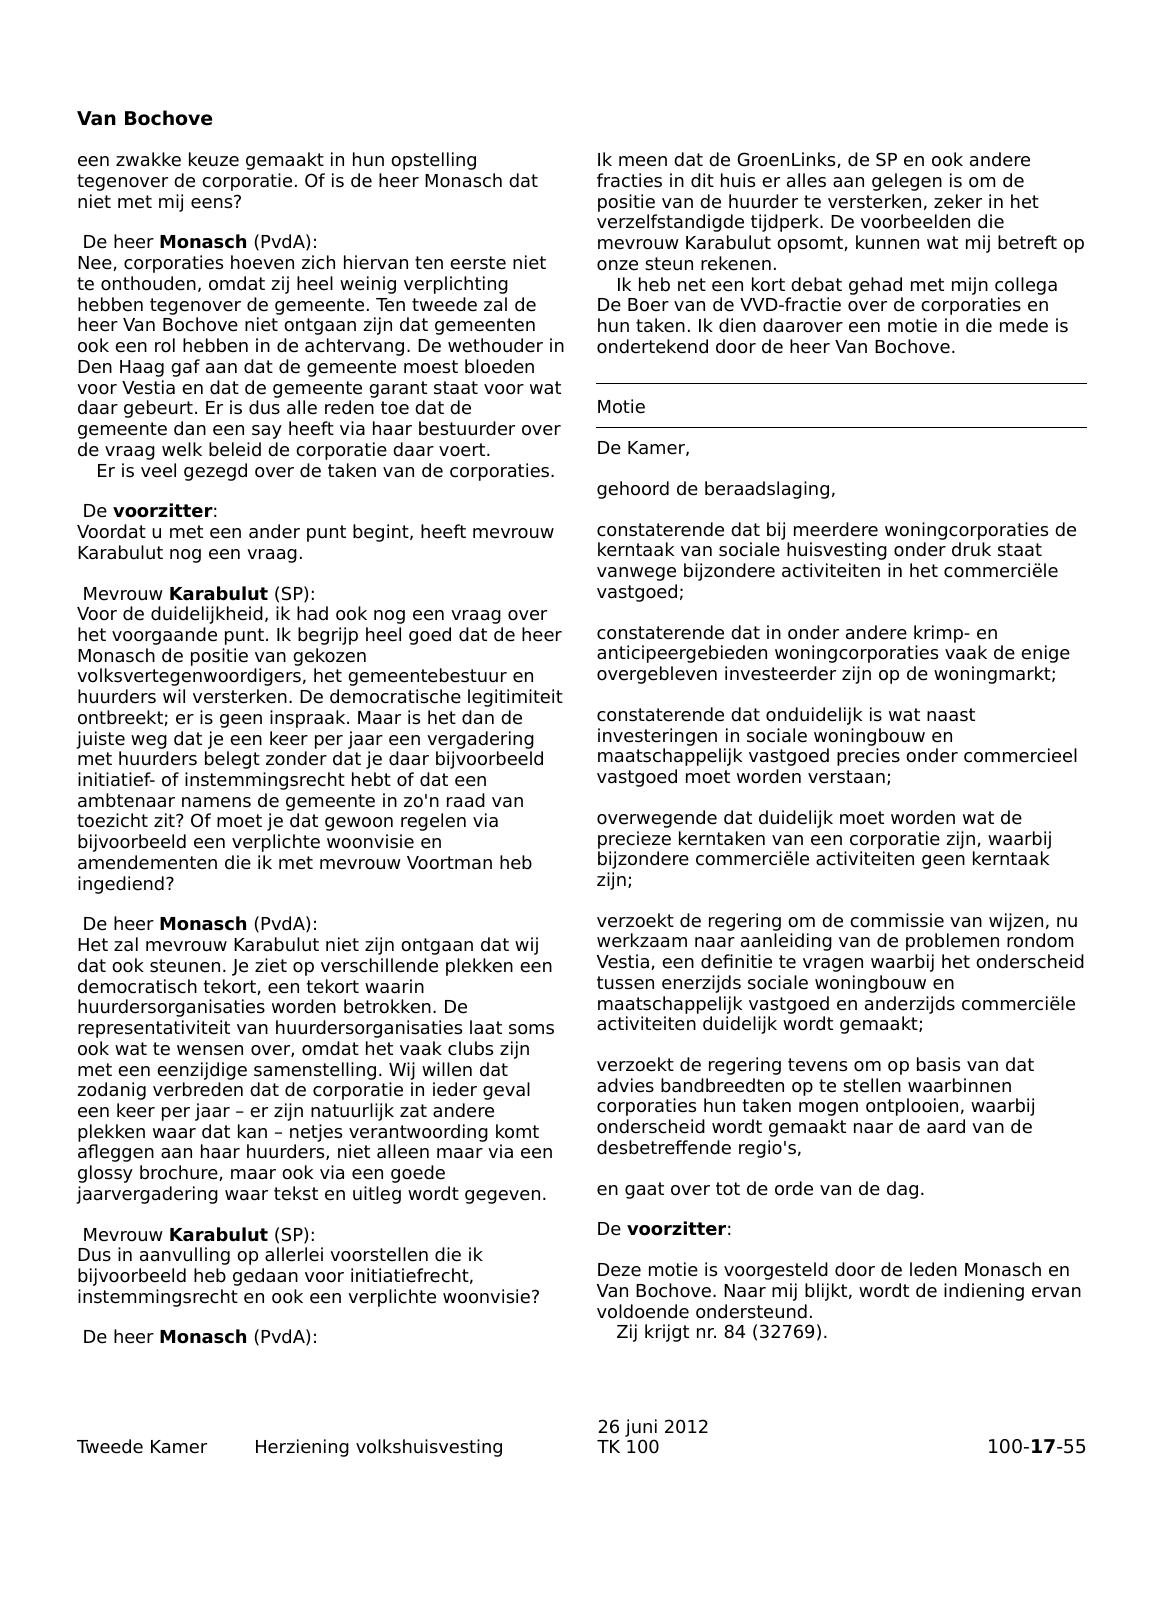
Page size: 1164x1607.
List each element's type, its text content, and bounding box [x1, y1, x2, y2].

text overwegende dat duidelijk moet worden wat de precieze kerntaken van een corporatie zijn, waarbij bijzondere commerciële activiteiten geen kerntaak zijn; [596, 808, 1087, 891]
text Zij krijgt nr. 84 (32769). [596, 1322, 1087, 1343]
text Voor de duidelijkheid, ik had ook nog een vraag over het voorgaande punt. Ik begrijp heel goed dat de heer Monasch de positie van gekozen volksvertegenwoordigers, het gemeentebestuur en huurders wil versterken. De democratische legitimiteit ontbreekt; er is geen inspraak. Maar is het dan de juiste weg dat je een keer per jaar een vergadering met huurders belegt zonder dat je daar bijvoorbeeld initiatief- of instemmingsrecht hebt of dat een ambtenaar namens de gemeente in zo'n raad van toezicht zit? Of moet je dat gewoon regelen via bijvoorbeeld een verplichte woonvisie en amendementen die ik met mevrouw Voortman heb ingediend? [77, 604, 567, 894]
text een zwakke keuze gemaakt in hun opstelling tegenover de corporatie. Of is de heer Monasch dat niet met mij eens? [77, 150, 567, 212]
text verzoekt de regering om de commissie van wijzen, nu werkzaam naar aanleiding van de problemen rondom Vestia, een definitie te vragen waarbij het onderscheid tussen enerzijds sociale woningbouw en maatschappelijk vastgoed en anderzijds commerciële activiteiten duidelijk wordt gemaakt; [596, 911, 1087, 1035]
text verzoekt de regering tevens om op basis van dat advies bandbreedten op te stellen waarbinnen corporaties hun taken mogen ontplooien, waarbij onderscheid wordt gemaakt naar de aard van de desbetreffende regio's, [596, 1055, 1087, 1158]
text constaterende dat onduidelijk is wat naast investeringen in sociale woningbouw en maatschappelijk vastgoed precies onder commercieel vastgoed moet worden verstaan; [596, 705, 1087, 788]
text gehoord de beraadslaging, [596, 479, 1087, 499]
text en gaat over tot de orde van de dag. [596, 1178, 1087, 1199]
text Motie [596, 397, 1087, 418]
text Dus in aanvulling op allerlei voorstellen die ik bijvoorbeeld heb gedaan voor initiatiefrecht, instemmingsrecht en ook een verplichte woonvisie? [77, 1245, 567, 1307]
text Mevrouw Karabulut (SP): [77, 1224, 567, 1245]
text De voorzitter: [596, 1219, 1087, 1240]
text Het zal mevrouw Karabulut niet zijn ontgaan dat wij dat ook steunen. Je ziet op verschillende plekken een democratisch tekort, een tekort waarin huurdersorganisaties worden betrokken. De representativiteit van huurdersorganisaties laat soms ook wat te wensen over, omdat het vaak clubs zijn met een eenzijdige samenstelling. Wij willen dat zodanig verbreden dat de corporatie in ieder geval een keer per jaar – er zijn natuurlijk zat andere plekken waar dat kan – netjes verantwoording komt afleggen aan haar huurders, niet alleen maar via een glossy brochure, maar ook via een goede jaarvergadering waar tekst en uitleg wordt gegeven. [77, 935, 567, 1204]
text Ik meen dat de GroenLinks, de SP en ook andere fracties in dit huis er alles aan gelegen is om de positie van de huurder te versterken, zeker in het verzelfstandigde tijdperk. De voorbeelden die mevrouw Karabulut opsomt, kunnen wat mij betreft op onze steun rekenen. [596, 150, 1087, 274]
text De voorzitter: [77, 501, 567, 522]
text De heer Monasch (PvdA): [77, 1327, 567, 1348]
text Deze motie is voorgesteld door de leden Monasch en Van Bochove. Naar mij blijkt, wordt de indiening ervan voldoende ondersteund. [596, 1260, 1087, 1322]
text Voordat u met een ander punt begint, heeft mevrouw Karabulut nog een vraag. [77, 522, 567, 563]
text De heer Monasch (PvdA): [77, 914, 567, 935]
text constaterende dat in onder andere krimp- en anticipeergebieden woningcorporaties vaak de enige overgebleven investeerder zijn op de woningmarkt; [596, 622, 1087, 685]
text Nee, corporaties hoeven zich hiervan ten eerste niet te onthouden, omdat zij heel weinig verplichting hebben tegenover de gemeente. Ten tweede zal de heer Van Bochove niet ontgaan zijn dat gemeenten ook een rol hebben in de achtervang. De wethouder in Den Haag gaf aan dat de gemeente moest bloeden voor Vestia en dat de gemeente garant staat voor wat daar gebeurt. Er is dus alle reden toe dat de gemeente dan een say heeft via haar bestuurder over de vraag welk beleid de corporatie daar voert. [77, 253, 567, 460]
text De heer Monasch (PvdA): [77, 232, 567, 253]
text Ik heb net een kort debat gehad met mijn collega De Boer van de VVD-fractie over de corporaties en hun taken. Ik dien daarover een motie in die mede is ondertekend door de heer Van Bochove. [596, 274, 1087, 357]
text constaterende dat bij meerdere woningcorporaties de kerntaak van sociale huisvesting onder druk staat vanwege bijzondere activiteiten in het commerciële vastgoed; [596, 519, 1087, 602]
text Er is veel gezegd over de taken van de corporaties. [77, 460, 567, 481]
text De Kamer, [596, 438, 1087, 459]
text Mevrouw Karabulut (SP): [77, 583, 567, 604]
